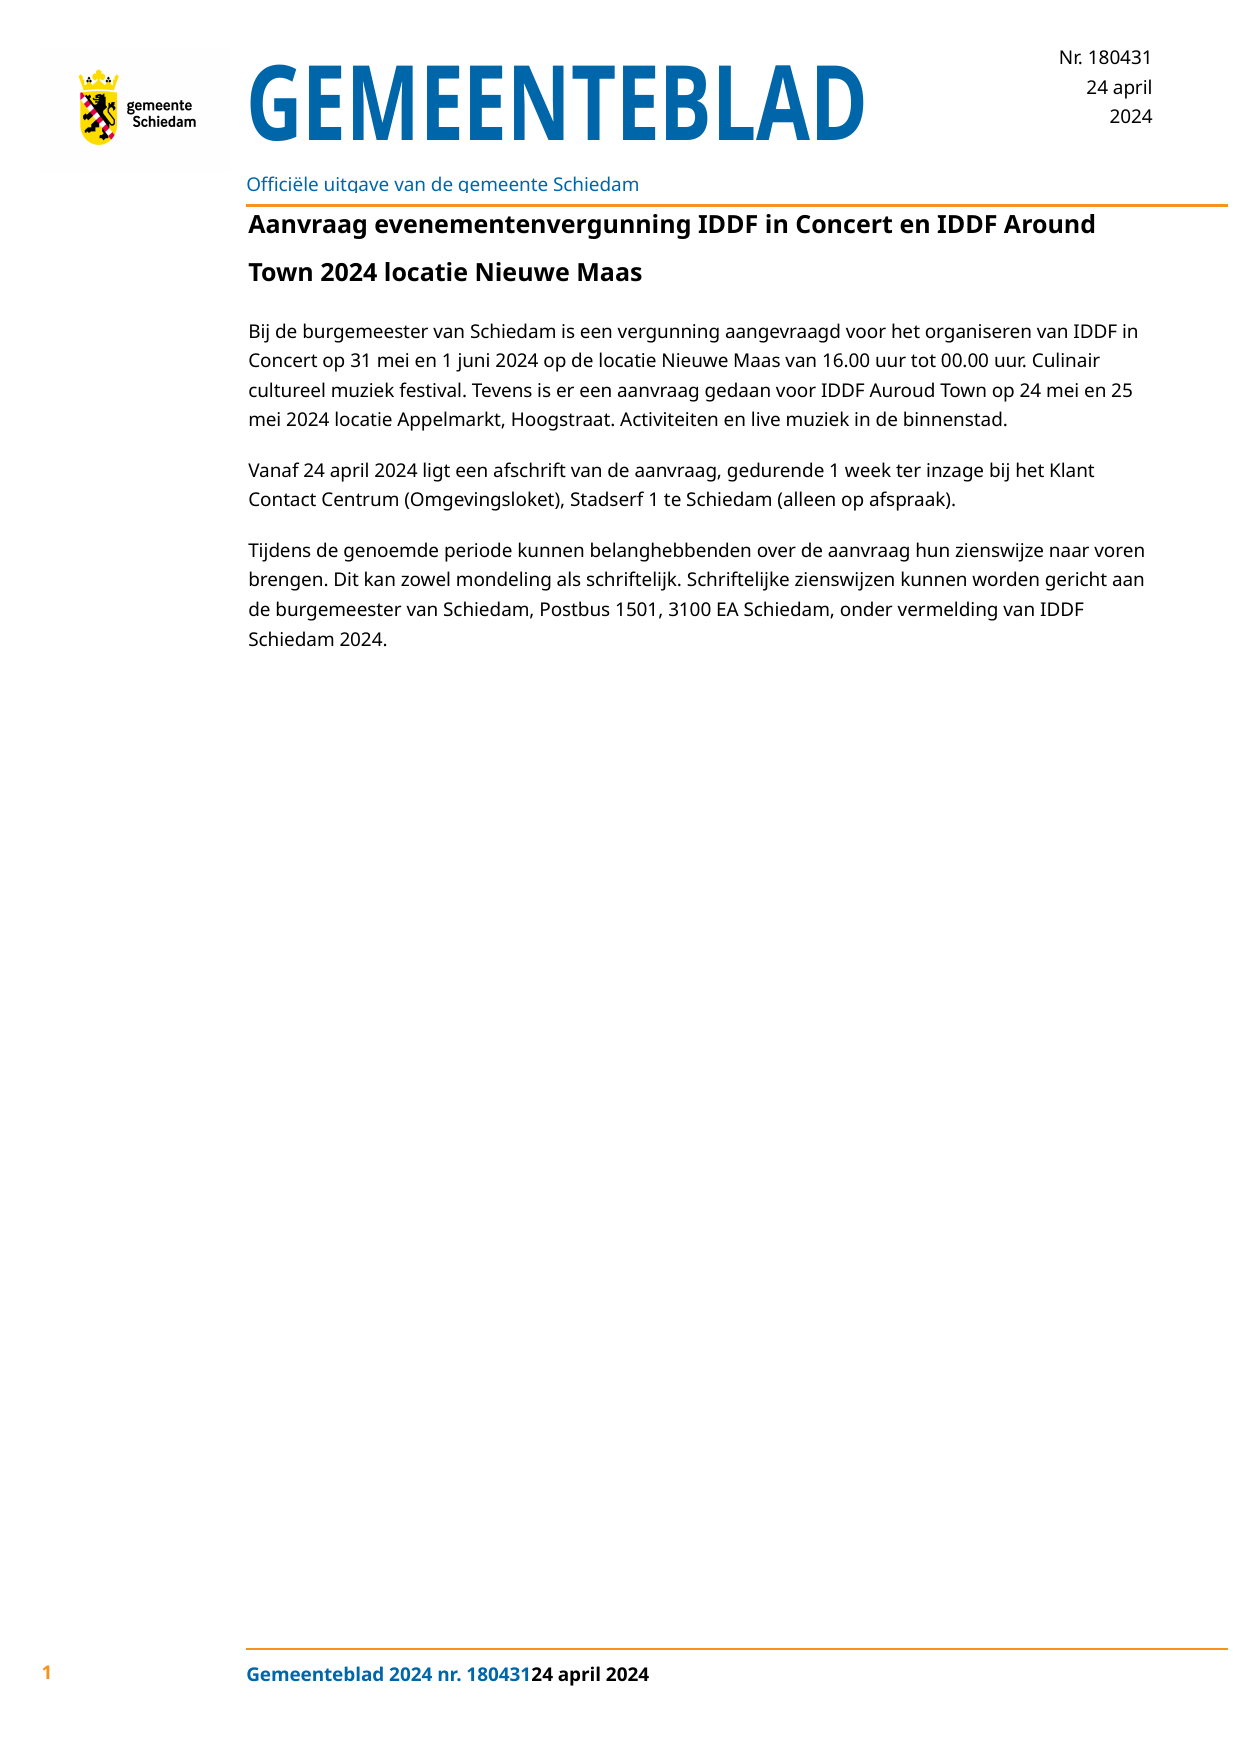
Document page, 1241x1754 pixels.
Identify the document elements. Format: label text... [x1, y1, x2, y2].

text Vanaf 24 april 2024 ligt een afschrift van de aanvraag, gedurende 1 week ter inzage bij het Klant Contact Centrum (Omgevingsloket), Stadserf 1 te Schiedam (alleen op afspraak). [248, 457, 1152, 512]
text Tijdens de genoemde periode kunnen belanghebbenden over de aanvraag hun zienswijze naar voren brengen. Dit kan zowel mondeling als schriftelijk. Schriftelijke zienswijzen kunnen worden gericht aan de burgemeester van Schiedam, Postbus 1501, 3100 EA Schiedam, onder vermelding van IDDF Schiedam 2024. [248, 537, 1152, 652]
picture [41, 47, 231, 172]
text Aanvraag evenementenvergunning IDDF in Concert en IDDF Around Town 2024 locatie Nieuwe Maas [248, 207, 1152, 288]
text Bij de burgemeester van Schiedam is een vergunning aangevraagd voor het organiseren van IDDF in Concert op 31 mei en 1 juni 2024 op de locatie Nieuwe Maas van 16.00 uur tot 00.00 uur. Culinair cultureel muziek festival. Tevens is er een aanvraag gedaan voor IDDF Auroud Town op 24 mei en 25 mei 2024 locatie Appelmarkt, Hoogstraat. Activiteiten en live muziek in de binnenstad. [248, 318, 1152, 432]
